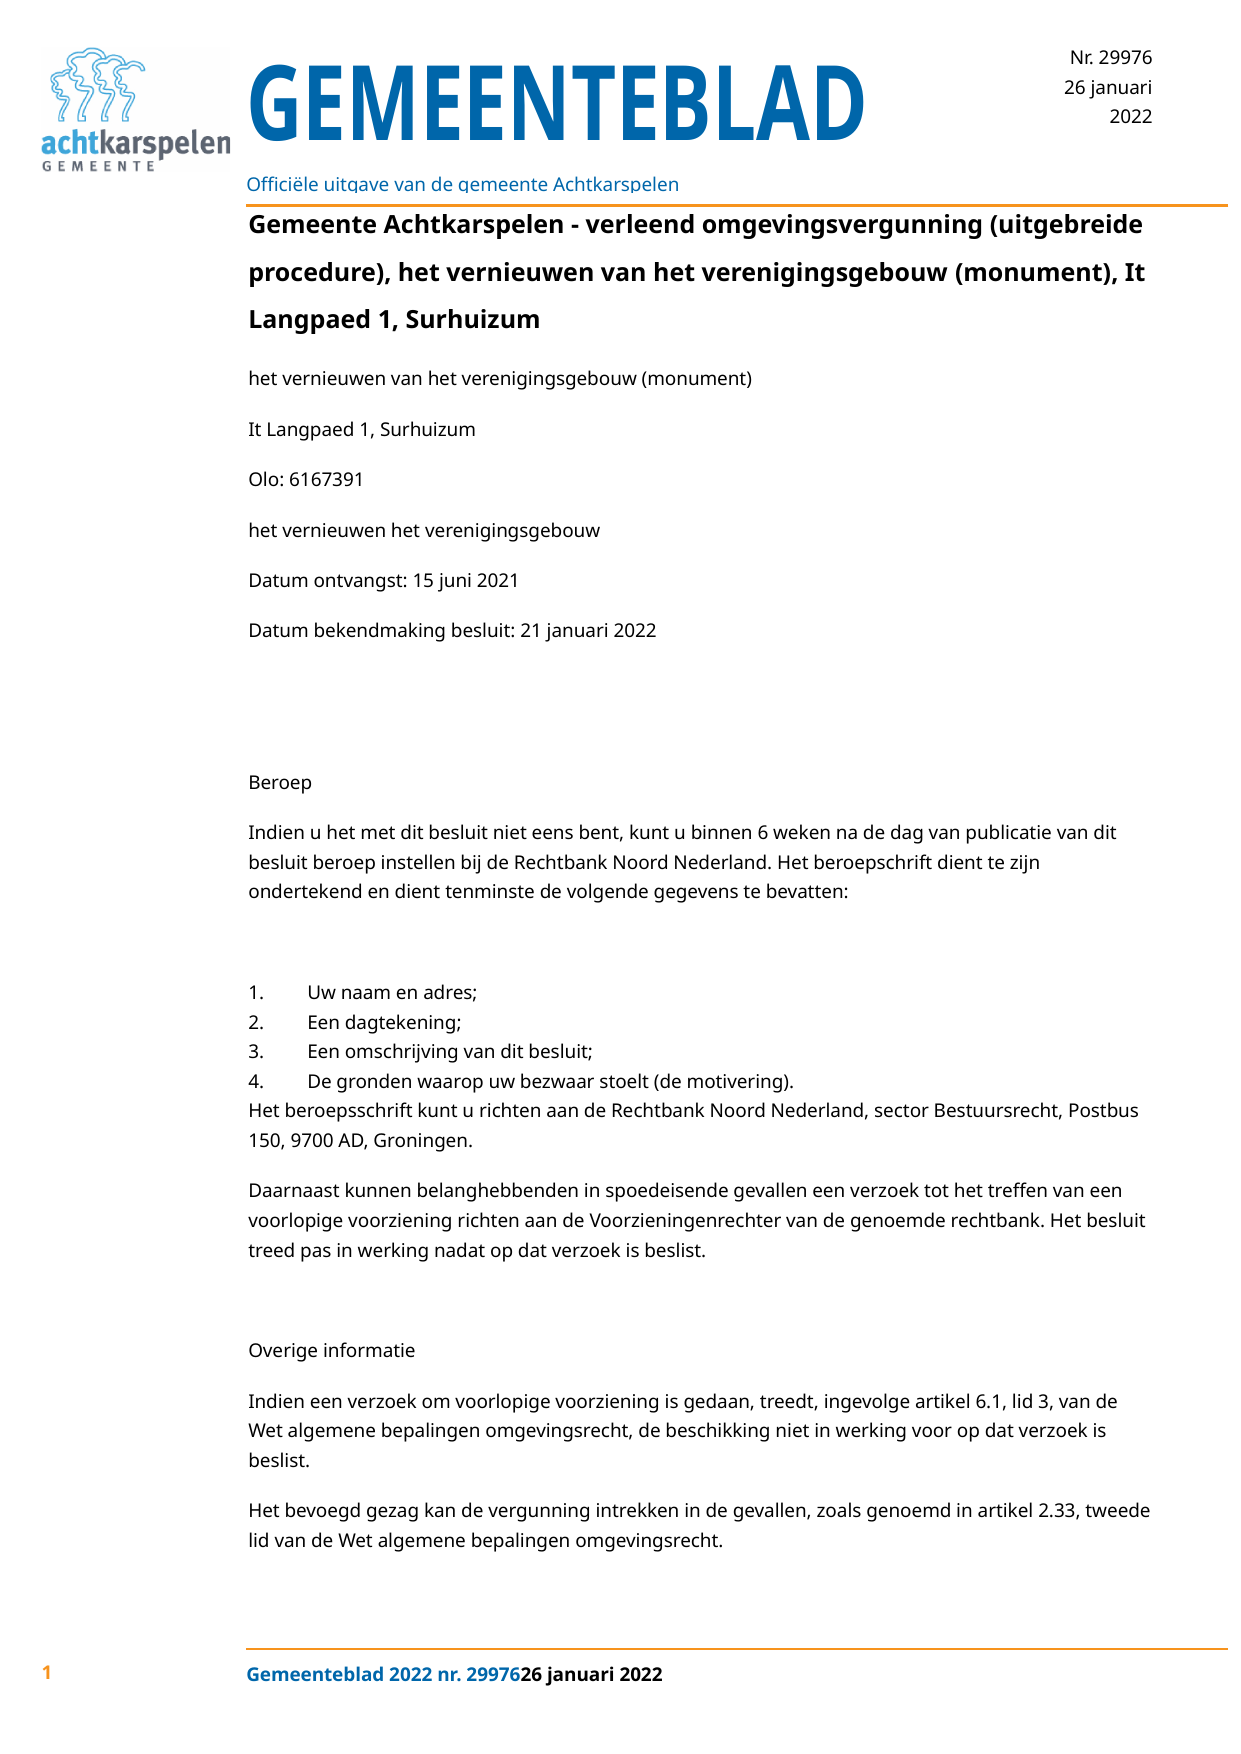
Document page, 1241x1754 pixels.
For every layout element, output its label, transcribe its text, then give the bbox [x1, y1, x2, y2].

text het vernieuwen het verenigingsgebouw [248, 517, 1152, 542]
list De gronden waarop uw bezwaar stoelt (de motivering). [248, 1068, 1152, 1094]
text Datum bekendmaking besluit: 21 januari 2022 [248, 618, 1152, 643]
text Datum ontvangst: 15 juni 2021 [248, 567, 1152, 593]
text het vernieuwen van het verenigingsgebouw (monument) [248, 366, 1152, 391]
text Beroep [248, 769, 1152, 794]
text Indien een verzoek om voorlopige voorziening is gedaan, treedt, ingevolge artikel 6.1, lid 3, van de Wet algemene bepalingen omgevingsrecht, de beschikking niet in werking voor op dat verzoek is beslist. [248, 1388, 1152, 1473]
text Overige informatie [248, 1338, 1152, 1363]
text Indien u het met dit besluit niet eens bent, kunt u binnen 6 weken na de dag van publicatie van dit besluit beroep instellen bij de Rechtbank Noord Nederland. Het beroepschrift dient te zijn ondertekend en dient tenminste de volgende gegevens te bevatten: [248, 819, 1152, 904]
text Daarnaast kunnen belanghebbenden in spoedeisende gevallen een verzoek tot het treffen van een voorlopige voorziening richten aan de Voorzieningenrechter van de genoemde rechtbank. Het besluit treed pas in werking nadat op dat verzoek is beslist. [248, 1178, 1152, 1262]
list Uw naam en adres; [248, 979, 1152, 1005]
text Gemeente Achtkarspelen - verleend omgevingsvergunning (uitgebreide procedure), het vernieuwen van het verenigingsgebouw (monument), It Langpaed 1, Surhuizum [248, 207, 1152, 336]
text Het bevoegd gezag kan de vergunning intrekken in de gevallen, zoals genoemd in artikel 2.33, tweede lid van de Wet algemene bepalingen omgevingsrecht. [248, 1498, 1152, 1553]
text Olo: 6167391 [248, 466, 1152, 492]
picture [41, 47, 231, 172]
text Het beroepsschrift kunt u richten aan de Rechtbank Noord Nederland, sector Bestuursrecht, Postbus 150, 9700 AD, Groningen. [248, 1098, 1152, 1153]
text It Langpaed 1, Surhuizum [248, 416, 1152, 442]
list Een omschrijving van dit besluit; [248, 1038, 1152, 1064]
list Een dagtekening; [248, 1009, 1152, 1034]
